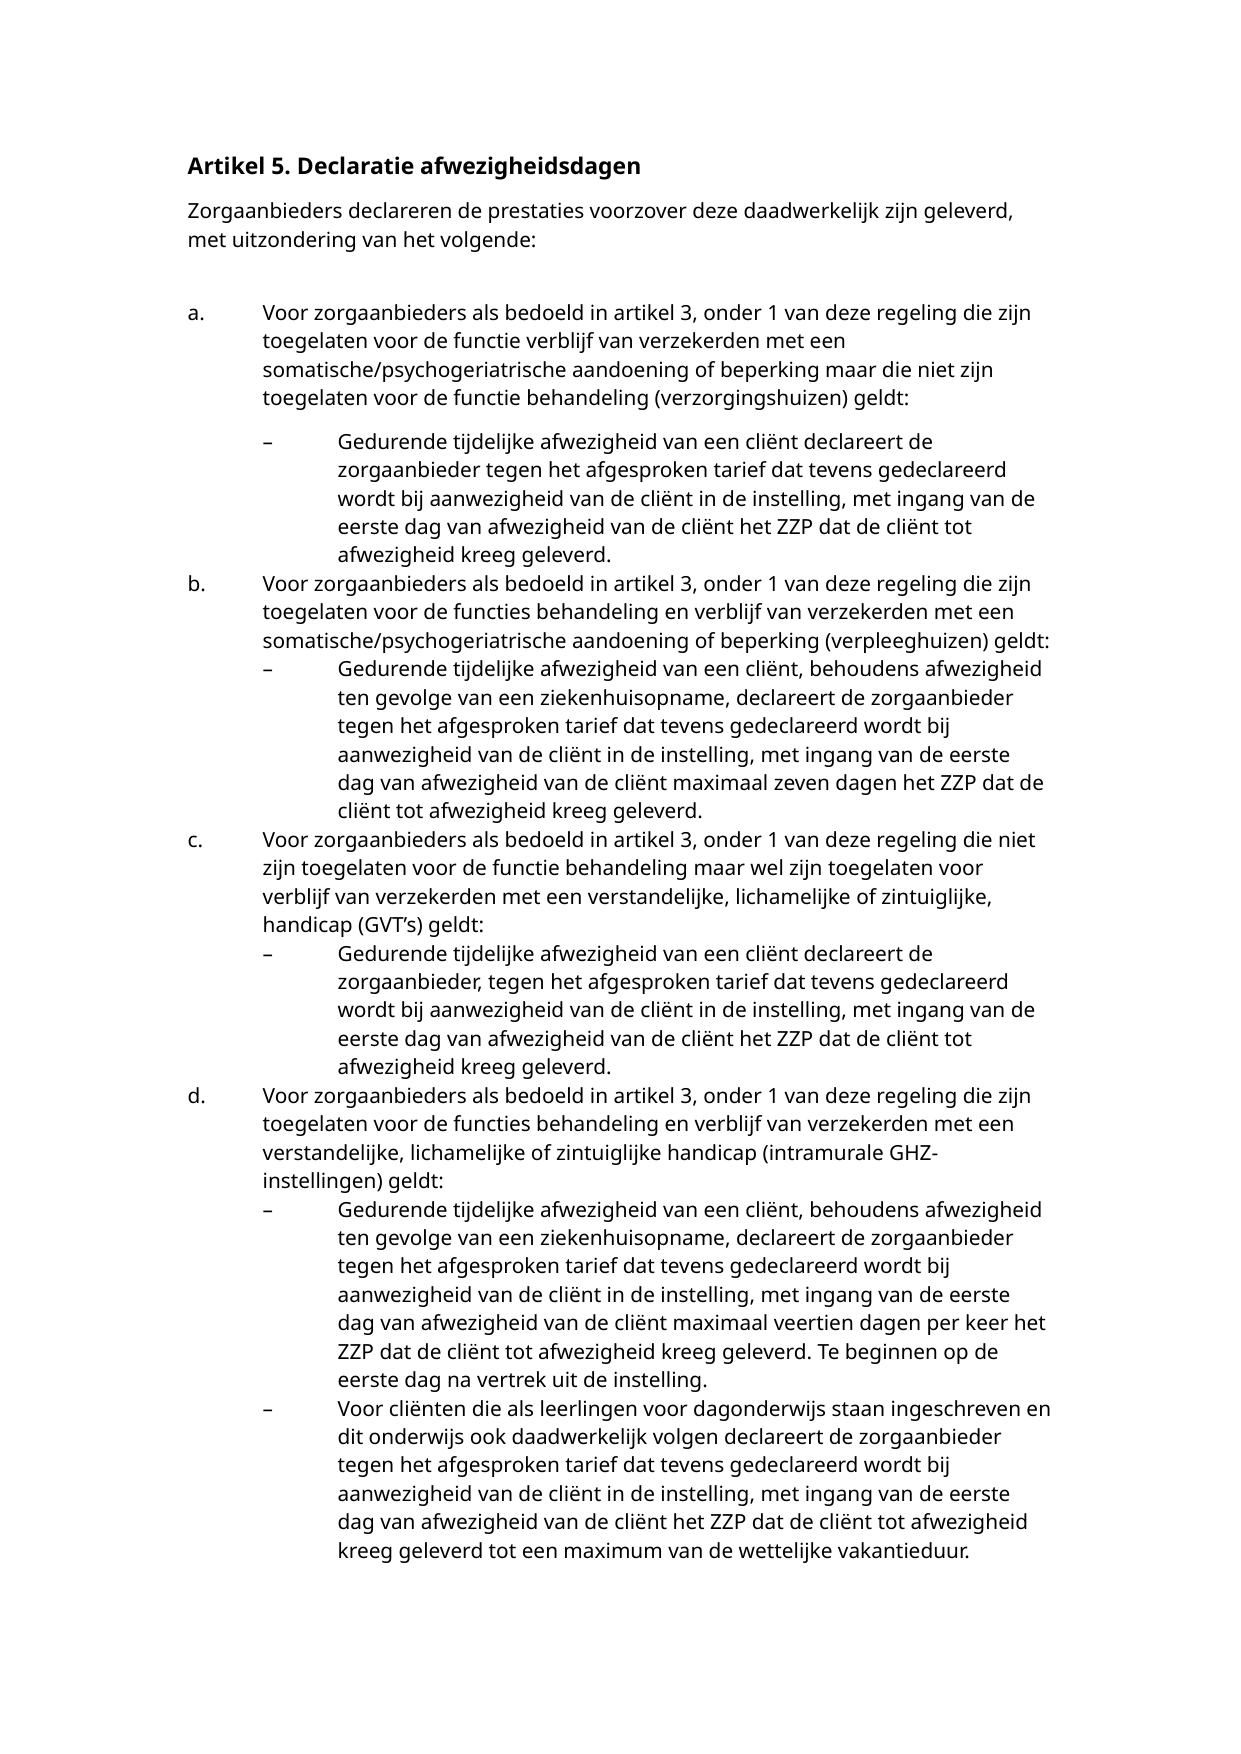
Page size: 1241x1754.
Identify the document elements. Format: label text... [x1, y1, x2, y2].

list Gedurende tijdelijke afwezigheid van een cliënt, behoudens afwezigheid ten gevolge van een ziekenhuisopname, declareert de zorgaanbieder tegen het afgesproken tarief dat tevens gedeclareerd wordt bij aanwezigheid van de cliënt in de instelling, met ingang van de eerste dag van afwezigheid van de cliënt maximaal veertien dagen per keer het ZZP dat de cliënt tot afwezigheid kreeg geleverd. Te beginnen op de eerste dag na vertrek uit de instelling. [262, 1195, 1053, 1394]
text Zorgaanbieders declareren de prestaties voorzover deze daadwerkelijk zijn geleverd, met uitzondering van het volgende: [187, 196, 1053, 253]
list Voor cliënten die als leerlingen voor dagonderwijs staan ingeschreven en dit onderwijs ook daadwerkelijk volgen declareert de zorgaanbieder tegen het afgesproken tarief dat tevens gedeclareerd wordt bij aanwezigheid van de cliënt in de instelling, met ingang van de eerste dag van afwezigheid van de cliënt het ZZP dat de cliënt tot afwezigheid kreeg geleverd tot een maximum van de wettelijke vakantieduur. [262, 1394, 1053, 1564]
list Voor zorgaanbieders als bedoeld in artikel 3, onder 1 van deze regeling die niet zijn toegelaten voor de functie behandeling maar wel zijn toegelaten voor verblijf van verzekerden met een verstandelijke, lichamelijke of zintuiglijke, handicap (GVT’s) geldt: [187, 825, 1053, 939]
list Voor zorgaanbieders als bedoeld in artikel 3, onder 1 van deze regeling die zijn toegelaten voor de functie verblijf van verzekerden met een somatische/psychogeriatrische aandoening of beperking maar die niet zijn toegelaten voor de functie behandeling (verzorgingshuizen) geldt: [187, 298, 1053, 412]
list Gedurende tijdelijke afwezigheid van een cliënt declareert de zorgaanbieder tegen het afgesproken tarief dat tevens gedeclareerd wordt bij aanwezigheid van de cliënt in de instelling, met ingang van de eerste dag van afwezigheid van de cliënt het ZZP dat de cliënt tot afwezigheid kreeg geleverd. [262, 427, 1053, 569]
subtitle Artikel 5. Declaratie afwezigheidsdagen [187, 150, 1053, 181]
list Voor zorgaanbieders als bedoeld in artikel 3, onder 1 van deze regeling die zijn toegelaten voor de functies behandeling en verblijf van verzekerden met een verstandelijke, lichamelijke of zintuiglijke handicap (intramurale GHZ-instellingen) geldt: [187, 1081, 1053, 1195]
list Gedurende tijdelijke afwezigheid van een cliënt declareert de zorgaanbieder, tegen het afgesproken tarief dat tevens gedeclareerd wordt bij aanwezigheid van de cliënt in de instelling, met ingang van de eerste dag van afwezigheid van de cliënt het ZZP dat de cliënt tot afwezigheid kreeg geleverd. [262, 939, 1053, 1081]
list Gedurende tijdelijke afwezigheid van een cliënt, behoudens afwezigheid ten gevolge van een ziekenhuisopname, declareert de zorgaanbieder tegen het afgesproken tarief dat tevens gedeclareerd wordt bij aanwezigheid van de cliënt in de instelling, met ingang van de eerste dag van afwezigheid van de cliënt maximaal zeven dagen het ZZP dat de cliënt tot afwezigheid kreeg geleverd. [262, 654, 1053, 825]
list Voor zorgaanbieders als bedoeld in artikel 3, onder 1 van deze regeling die zijn toegelaten voor de functies behandeling en verblijf van verzekerden met een somatische/psychogeriatrische aandoening of beperking (verpleeghuizen) geldt: [187, 569, 1053, 654]
